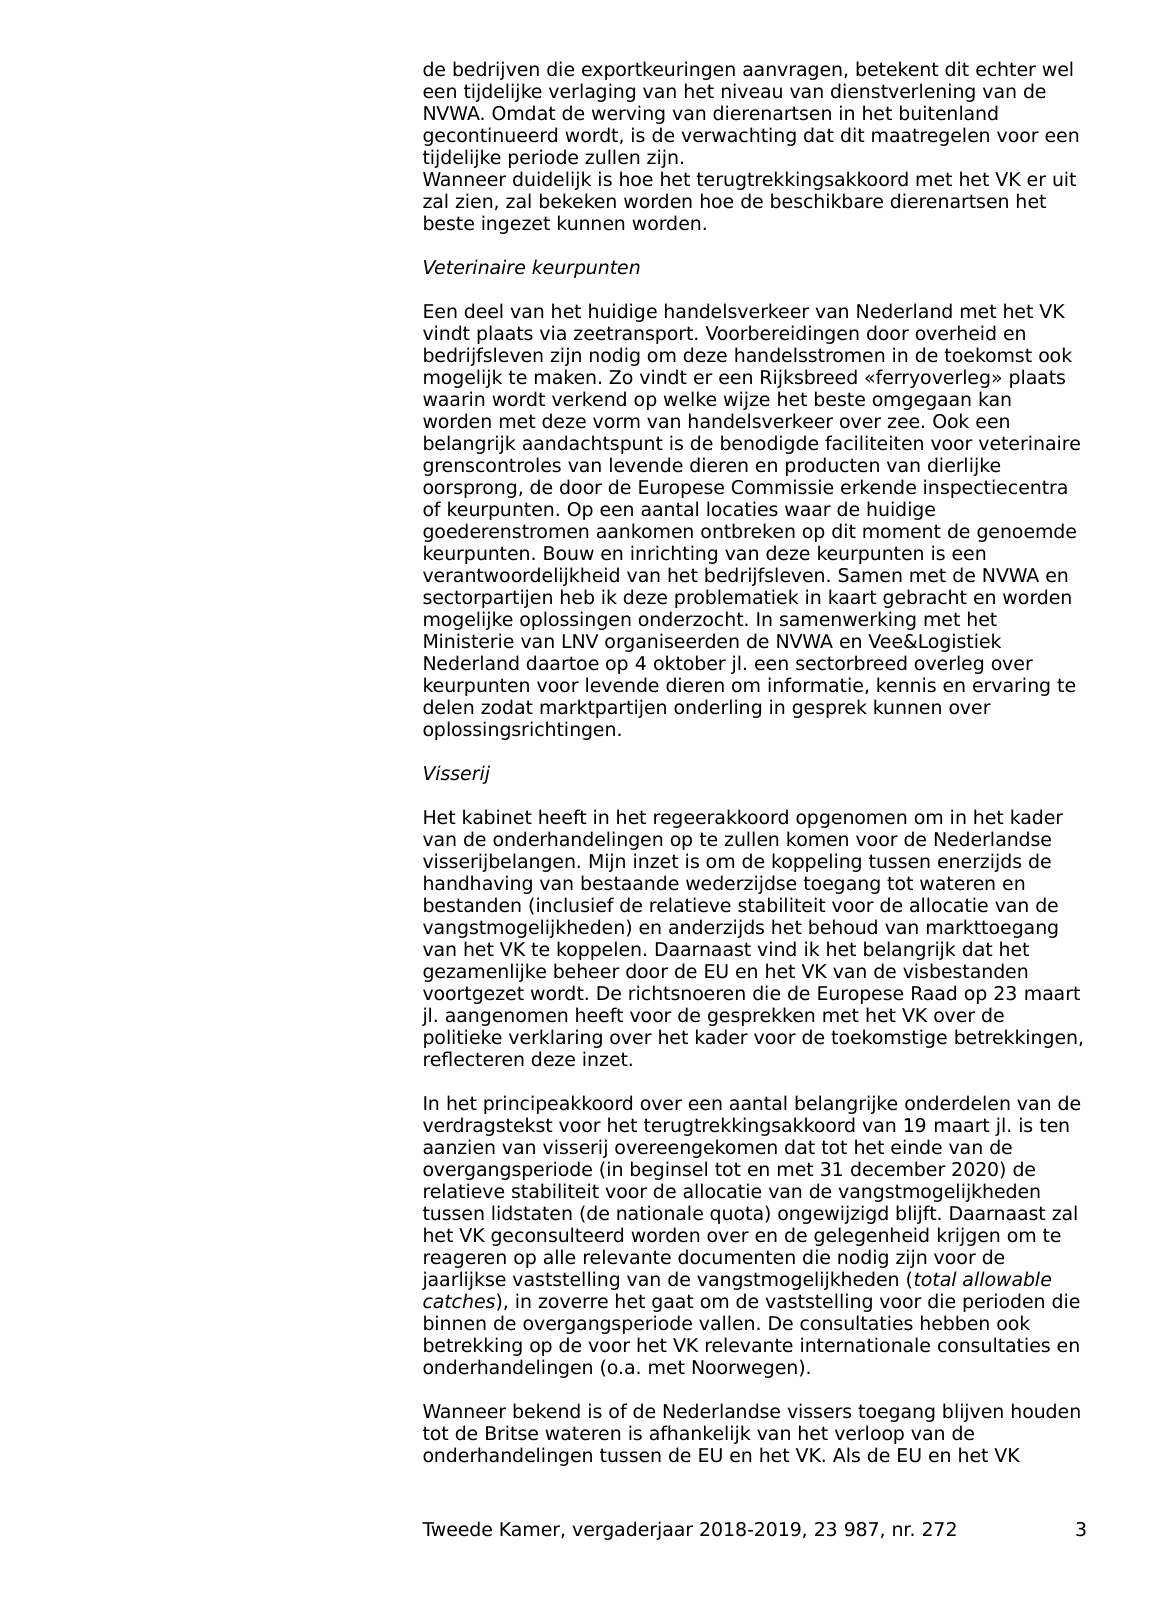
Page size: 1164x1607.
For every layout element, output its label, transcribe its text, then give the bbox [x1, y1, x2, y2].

text Het kabinet heeft in het regeerakkoord opgenomen om in het kader van de onderhandelingen op te zullen komen voor de Nederlandse visserijbelangen. Mijn inzet is om de koppeling tussen enerzijds de handhaving van bestaande wederzijdse toegang tot wateren en bestanden (inclusief de relatieve stabiliteit voor de allocatie van de vangstmogelijkheden) en anderzijds het behoud van markttoegang van het VK te koppelen. Daarnaast vind ik het belangrijk dat het gezamenlijke beheer door de EU en het VK van de visbestanden voortgezet wordt. De richtsnoeren die de Europese Raad op 23 maart jl. aangenomen heeft voor de gesprekken met het VK over de politieke verklaring over het kader voor de toekomstige betrekkingen, reflecteren deze inzet. [422, 807, 1087, 1071]
subtitle Veterinaire keurpunten [422, 257, 1087, 279]
text Een deel van het huidige handelsverkeer van Nederland met het VK vindt plaats via zeetransport. Voorbereidingen door overheid en bedrijfsleven zijn nodig om deze handelsstromen in de toekomst ook mogelijk te maken. Zo vindt er een Rijksbreed «ferryoverleg» plaats waarin wordt verkend op welke wijze het beste omgegaan kan worden met deze vorm van handelsverkeer over zee. Ook een belangrijk aandachtspunt is de benodigde faciliteiten voor veterinaire grenscontroles van levende dieren en producten van dierlijke oorsprong, de door de Europese Commissie erkende inspectiecentra of keurpunten. Op een aantal locaties waar de huidige goederenstromen aankomen ontbreken op dit moment de genoemde keurpunten. Bouw en inrichting van deze keurpunten is een verantwoordelijkheid van het bedrijfsleven. Samen met de NVWA en sectorpartijen heb ik deze problematiek in kaart gebracht en worden mogelijke oplossingen onderzocht. In samenwerking met het Ministerie van LNV organiseerden de NVWA en Vee&Logistiek Nederland daartoe op 4 oktober jl. een sectorbreed overleg over keurpunten voor levende dieren om informatie, kennis en ervaring te delen zodat marktpartijen onderling in gesprek kunnen over oplossingsrichtingen. [422, 301, 1087, 741]
text Wanneer bekend is of de Nederlandse vissers toegang blijven houden tot de Britse wateren is afhankelijk van het verloop van de onderhandelingen tussen de EU en het VK. Als de EU en het VK [422, 1401, 1087, 1467]
text In het principeakkoord over een aantal belangrijke onderdelen van de verdragstekst voor het terugtrekkingsakkoord van 19 maart jl. is ten aanzien van visserij overeengekomen dat tot het einde van de overgangsperiode (in beginsel tot en met 31 december 2020) de relatieve stabiliteit voor de allocatie van de vangstmogelijkheden tussen lidstaten (de nationale quota) ongewijzigd blijft. Daarnaast zal het VK geconsulteerd worden over en de gelegenheid krijgen om te reageren op alle relevante documenten die nodig zijn voor de jaarlijkse vaststelling van de vangstmogelijkheden (total allowable catches), in zoverre het gaat om de vaststelling voor die perioden die binnen de overgangsperiode vallen. De consultaties hebben ook betrekking op de voor het VK relevante internationale consultaties en onderhandelingen (o.a. met Noorwegen). [422, 1093, 1087, 1379]
text Wanneer duidelijk is hoe het terugtrekkingsakkoord met het VK er uit zal zien, zal bekeken worden hoe de beschikbare dierenartsen het beste ingezet kunnen worden. [422, 169, 1087, 235]
subtitle Visserij [422, 763, 1087, 785]
text de bedrijven die exportkeuringen aanvragen, betekent dit echter wel een tijdelijke verlaging van het niveau van dienstverlening van de NVWA. Omdat de werving van dierenartsen in het buitenland gecontinueerd wordt, is de verwachting dat dit maatregelen voor een tijdelijke periode zullen zijn. [422, 59, 1087, 169]
